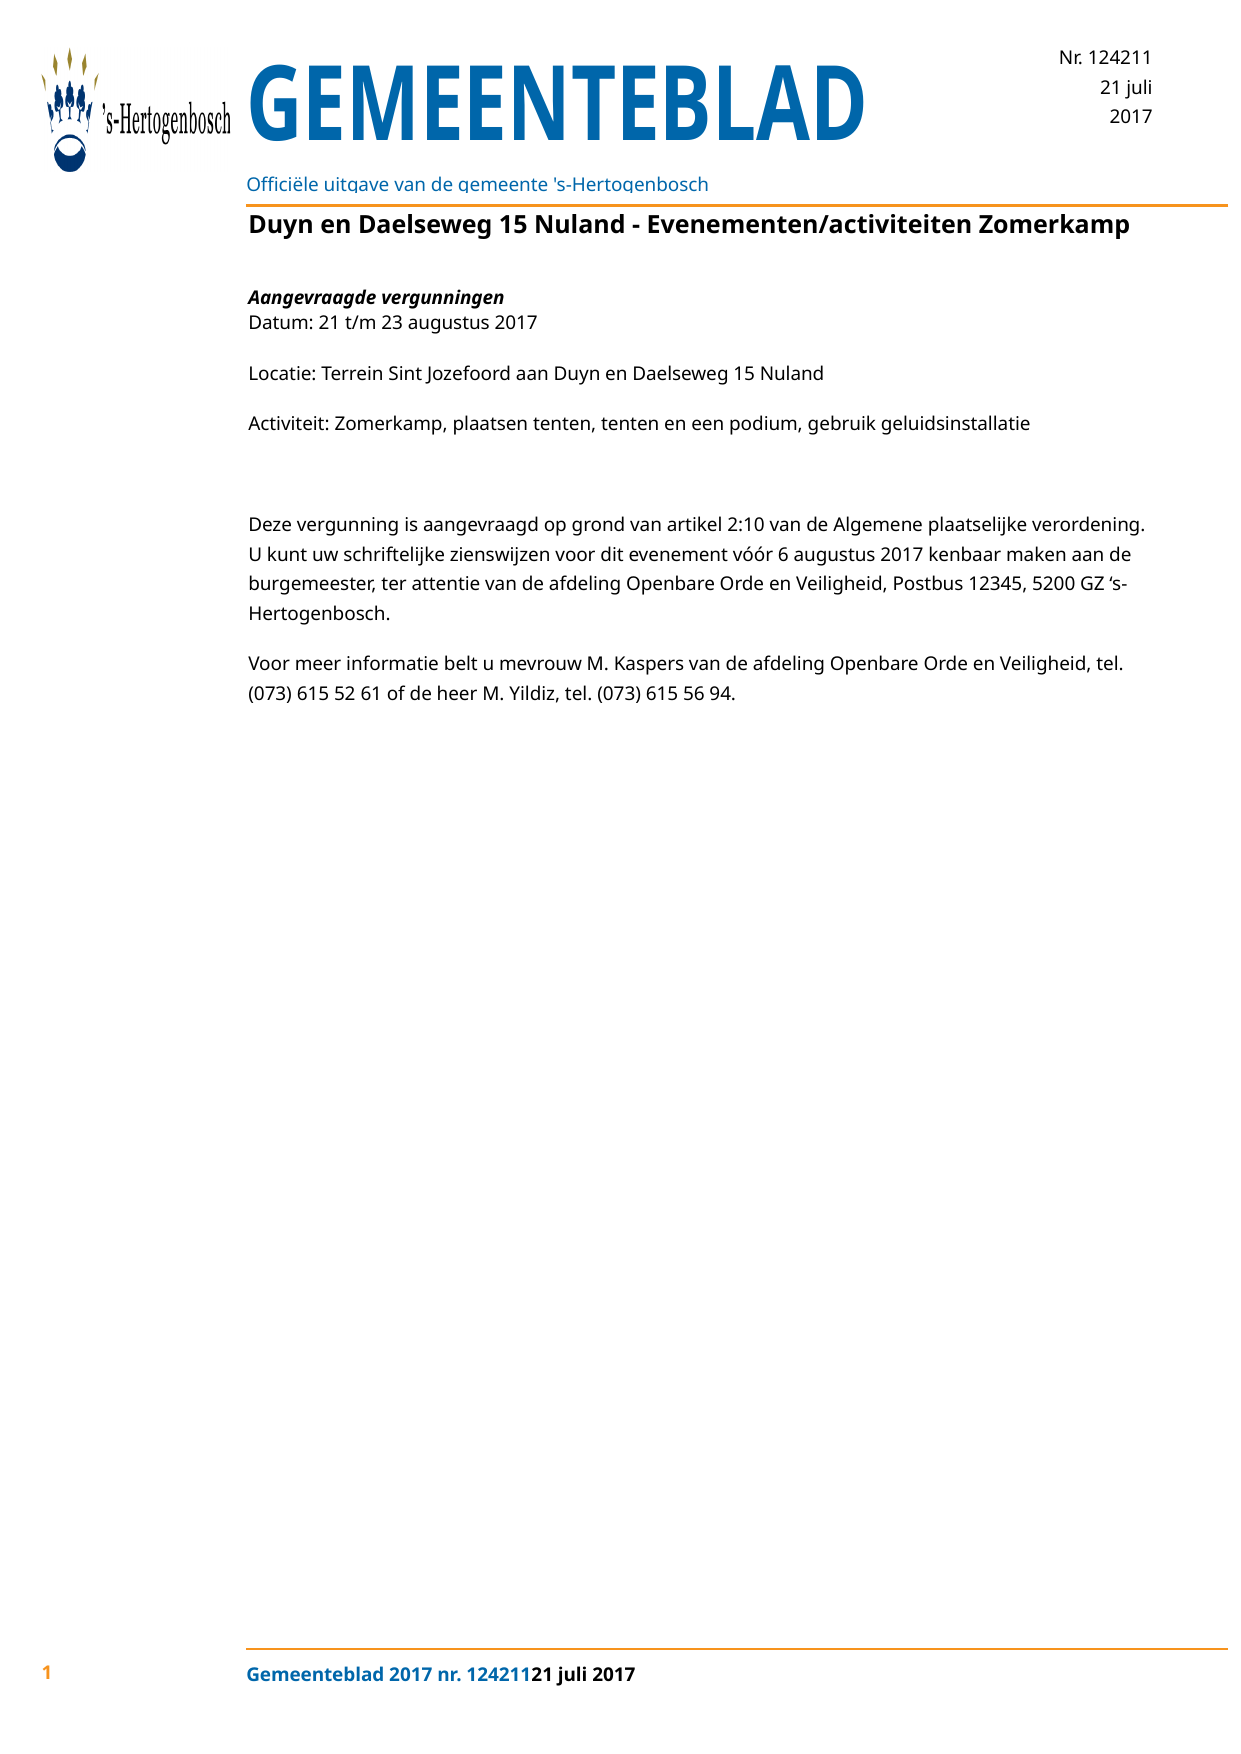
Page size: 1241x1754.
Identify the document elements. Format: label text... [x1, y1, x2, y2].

text Activiteit: Zomerkamp, plaatsen tenten, tenten en een podium, gebruik geluidsinstallatie [248, 410, 1152, 436]
text Locatie: Terrein Sint Jozefoord aan Duyn en Daelseweg 15 Nuland [248, 360, 1152, 386]
text Voor meer informatie belt u mevrouw M. Kaspers van de afdeling Openbare Orde en Veiligheid, tel. (073) 615 52 61 of de heer M. Yildiz, tel. (073) 615 56 94. [248, 650, 1152, 706]
text Duyn en Daelseweg 15 Nuland - Evenementen/activiteiten Zomerkamp [248, 207, 1152, 241]
text Aangevraagde vergunningen [248, 284, 1152, 309]
picture [41, 47, 231, 172]
text Datum: 21 t/m 23 augustus 2017 [248, 309, 1152, 335]
text Deze vergunning is aangevraagd op grond van artikel 2:10 van de Algemene plaatselijke verordening. U kunt uw schriftelijke zienswijzen voor dit evenement vóór 6 augustus 2017 kenbaar maken aan de burgemeester, ter attentie van de afdeling Openbare Orde en Veiligheid, Postbus 12345, 5200 GZ ‘s-Hertogenbosch. [248, 511, 1152, 626]
